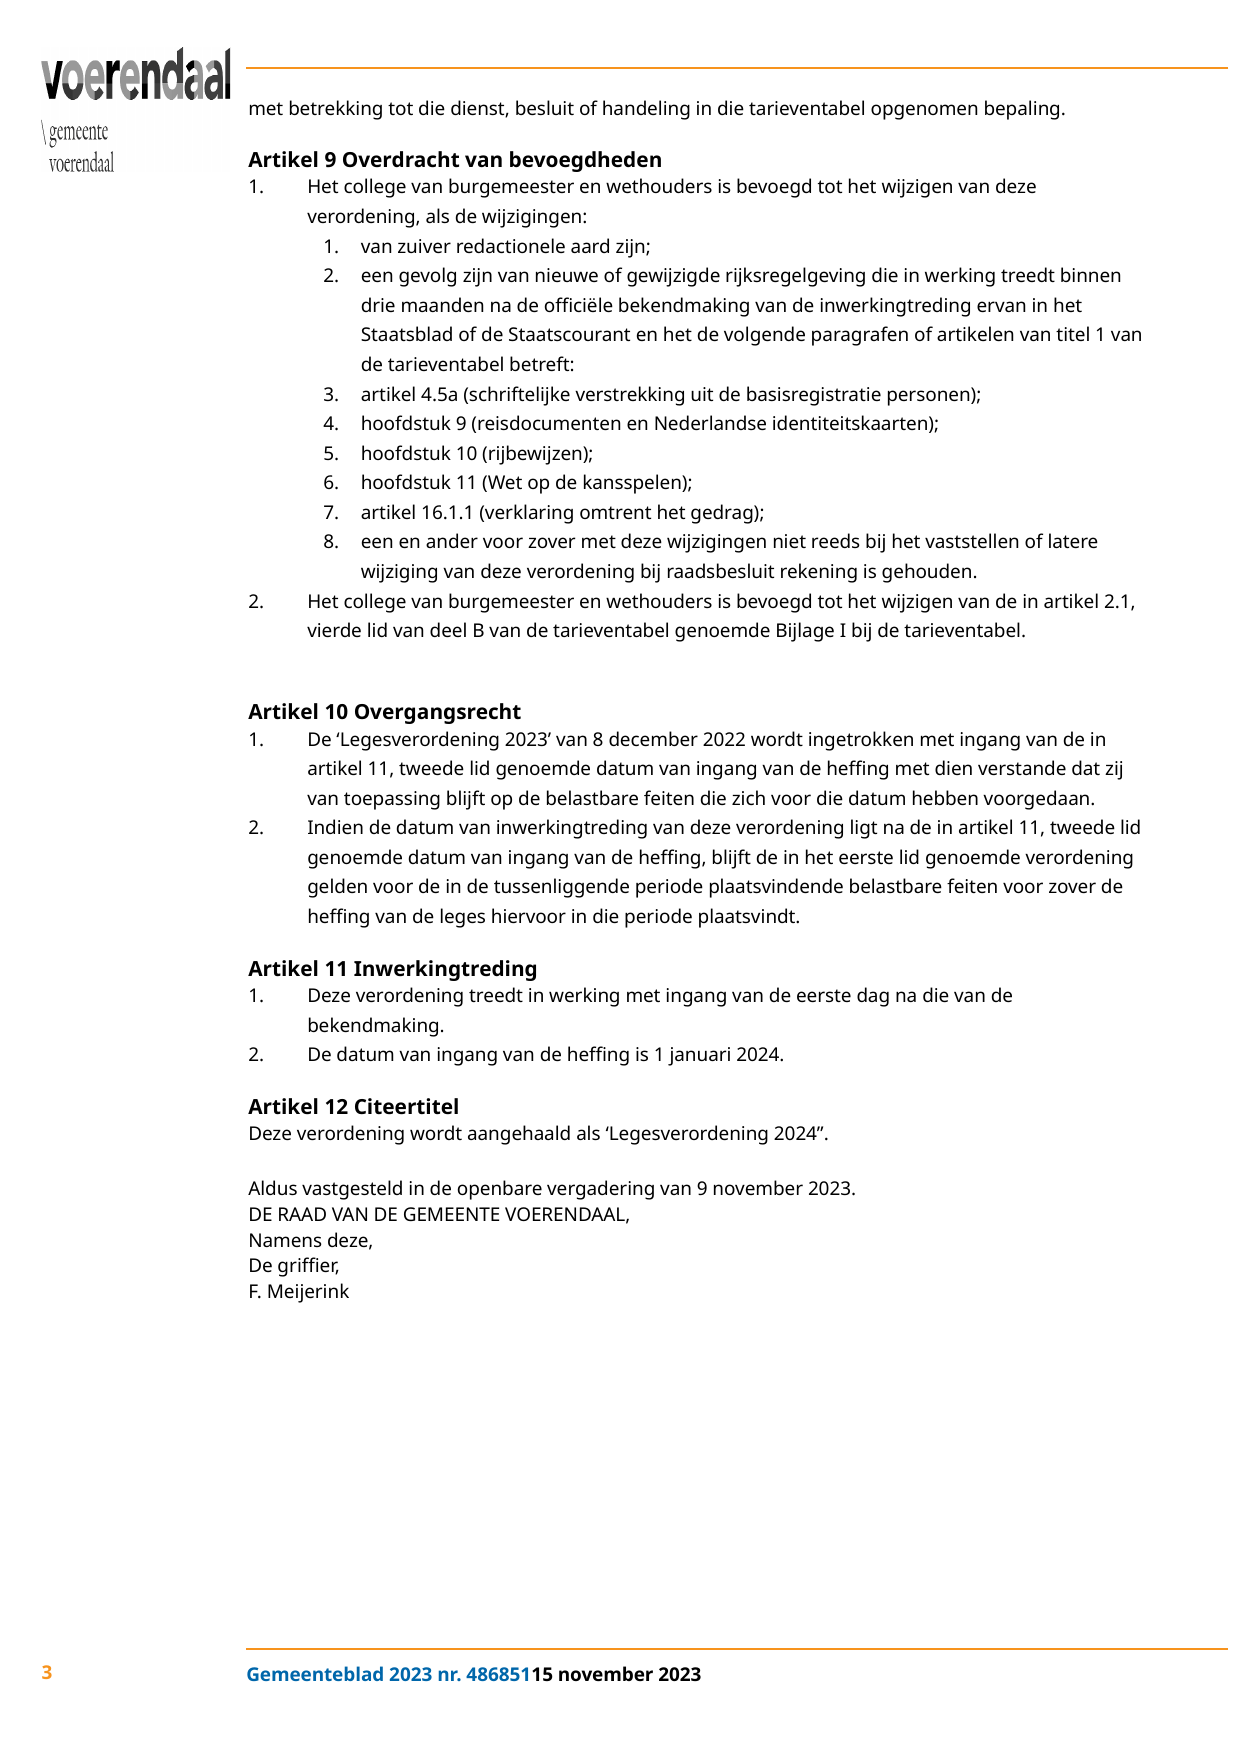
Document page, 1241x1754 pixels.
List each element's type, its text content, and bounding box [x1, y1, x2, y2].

text Artikel 12 Citeertitel [248, 1092, 1152, 1120]
list hoofdstuk 9 (reisdocumenten en Nederlandse identiteitskaarten); [323, 410, 1152, 436]
text Artikel 10 Overgangsrecht [248, 697, 1152, 726]
list De ‘Legesverordening 2023’ van 8 december 2022 wordt ingetrokken met ingang van de in artikel 11, tweede lid genoemde datum van ingang van de heffing met dien verstande dat zij van toepassing blijft op de belastbare feiten die zich voor die datum hebben voorgedaan. [248, 726, 1152, 811]
text met betrekking tot die dienst, besluit of handeling in die tarieventabel opgenomen bepaling. [248, 95, 1152, 121]
list artikel 4.5a (schriftelijke verstrekking uit de basisregistratie personen); [323, 381, 1152, 406]
list een en ander voor zover met deze wijzigingen niet reeds bij het vaststellen of latere wijziging van deze verordening bij raadsbesluit rekening is gehouden. [323, 529, 1152, 584]
list Deze verordening treedt in werking met ingang van de eerste dag na die van de bekendmaking. [248, 982, 1152, 1037]
text DE RAAD VAN DE GEMEENTE VOERENDAAL, [248, 1201, 1152, 1227]
text F. Meijerink [248, 1278, 1152, 1304]
text De griffier, [248, 1253, 1152, 1278]
text Artikel 9 Overdracht van bevoegdheden [248, 145, 1152, 174]
list artikel 16.1.1 (verklaring omtrent het gedrag); [323, 499, 1152, 525]
text Namens deze, [248, 1227, 1152, 1253]
list een gevolg zijn van nieuwe of gewijzigde rijksregelgeving die in werking treedt binnen drie maanden na de officiële bekendmaking van de inwerkingtreding ervan in het Staatsblad of de Staatscourant en het de volgende paragrafen of artikelen van titel 1 van de tarieventabel betreft: [323, 262, 1152, 377]
list hoofdstuk 10 (rijbewijzen); [323, 440, 1152, 466]
list van zuiver redactionele aard zijn; [323, 233, 1152, 258]
picture [41, 47, 231, 172]
list De datum van ingang van de heffing is 1 januari 2024. [248, 1041, 1152, 1067]
list Het college van burgemeester en wethouders is bevoegd tot het wijzigen van de in artikel 2.1, vierde lid van deel B van de tarieventabel genoemde Bijlage I bij de tarieventabel. [248, 588, 1152, 643]
list Het college van burgemeester en wethouders is bevoegd tot het wijzigen van deze verordening, als de wijzigingen: [248, 174, 1152, 229]
list Indien de datum van inwerkingtreding van deze verordening ligt na de in artikel 11, tweede lid genoemde datum van ingang van de heffing, blijft de in het eerste lid genoemde verordening gelden voor de in de tussenliggende periode plaatsvindende belastbare feiten voor zover de heffing van de leges hiervoor in die periode plaatsvindt. [248, 814, 1152, 929]
list hoofdstuk 11 (Wet op de kansspelen); [323, 469, 1152, 495]
text Artikel 11 Inwerkingtreding [248, 954, 1152, 982]
text Aldus vastgesteld in de openbare vergadering van 9 november 2023. [248, 1176, 1152, 1201]
text Deze verordening wordt aangehaald als ‘Legesverordening 2024”. [248, 1120, 1152, 1146]
